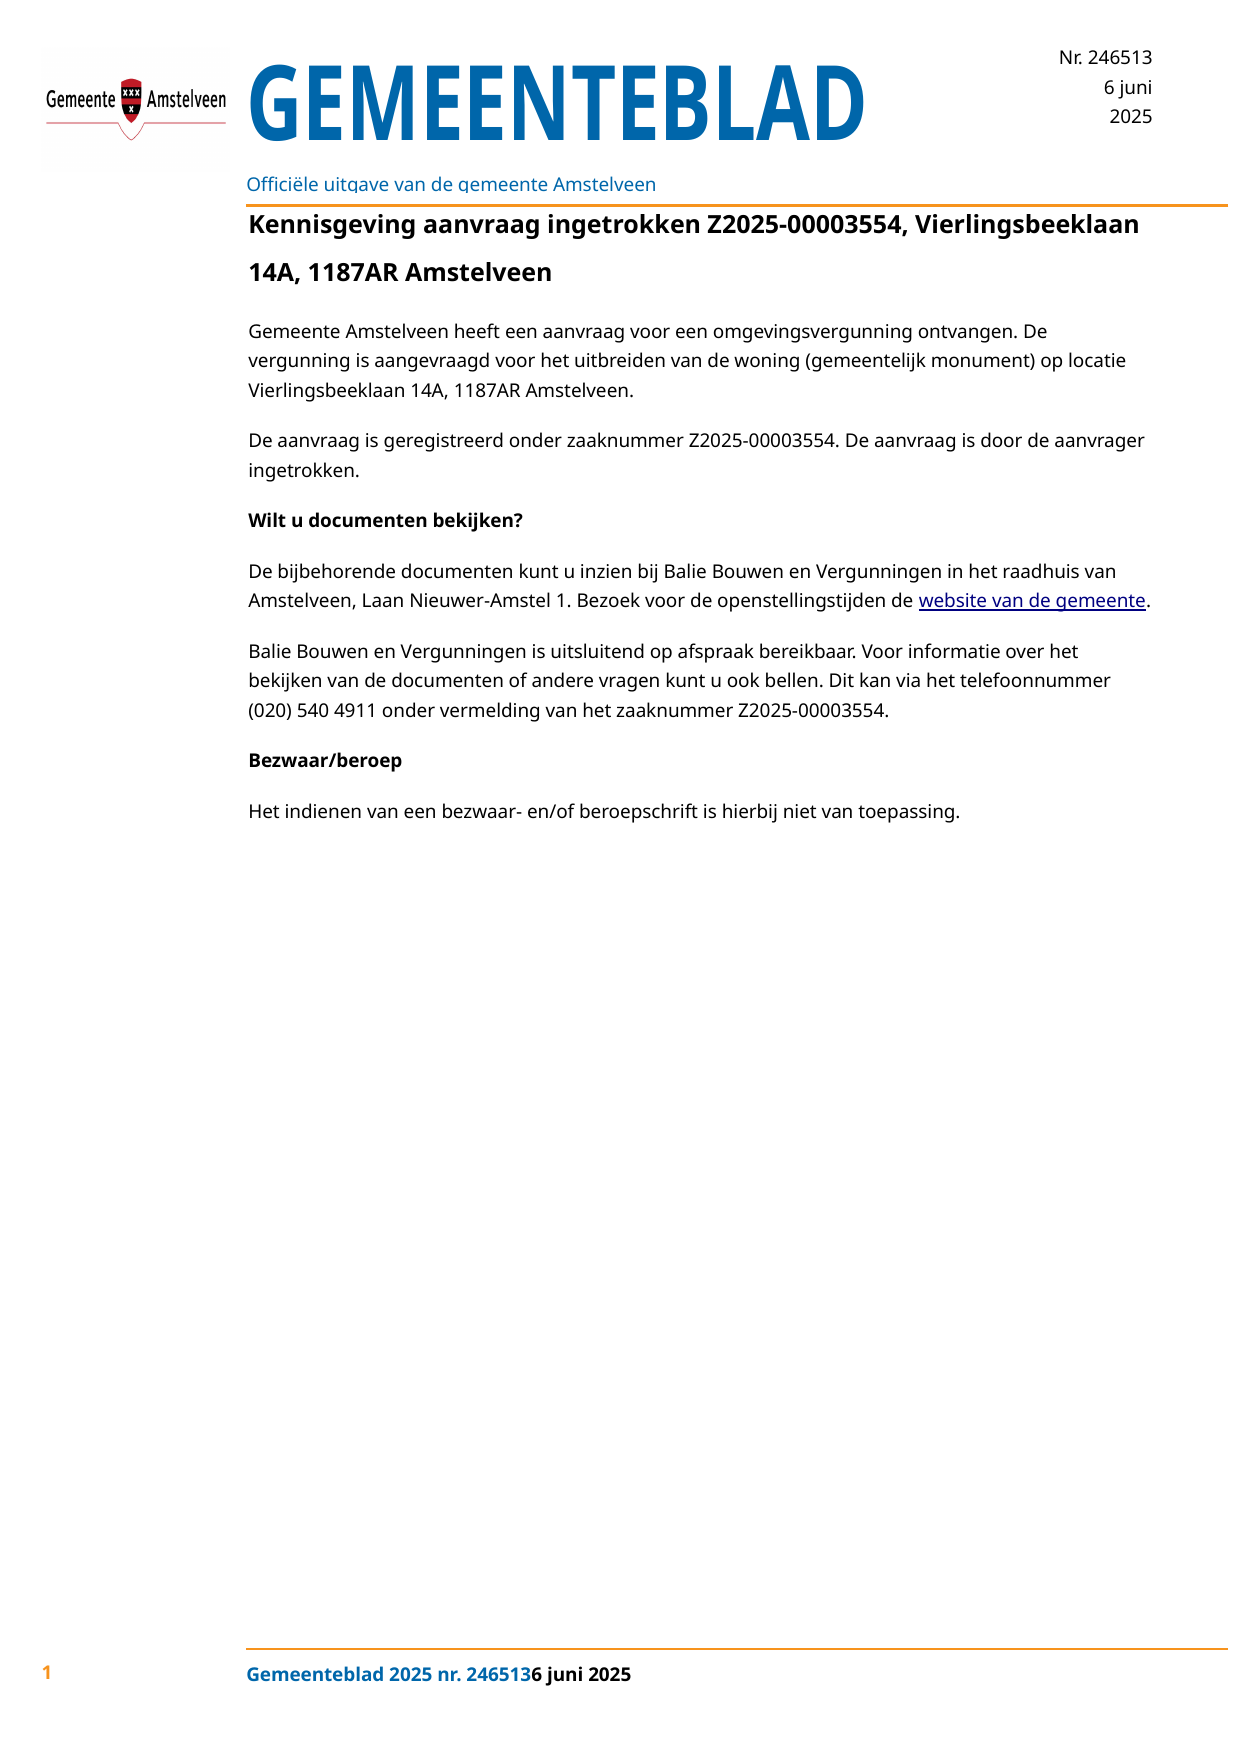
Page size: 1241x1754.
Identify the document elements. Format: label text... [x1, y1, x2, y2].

text De aanvraag is geregistreerd onder zaaknummer Z2025-00003554. De aanvraag is door de aanvrager ingetrokken. [248, 427, 1152, 483]
picture [41, 47, 231, 172]
text Wilt u documenten bekijken? [248, 507, 1152, 533]
text Kennisgeving aanvraag ingetrokken Z2025-00003554, Vierlingsbeeklaan 14A, 1187AR Amstelveen [248, 207, 1152, 288]
text Gemeente Amstelveen heeft een aanvraag voor een omgevingsvergunning ontvangen. De vergunning is aangevraagd voor het uitbreiden van de woning (gemeentelijk monument) op locatie Vierlingsbeeklaan 14A, 1187AR Amstelveen. [248, 318, 1152, 403]
text Bezwaar/beroep [248, 747, 1152, 773]
text Het indienen van een bezwaar- en/of beroepschrift is hierbij niet van toepassing. [248, 798, 1152, 824]
text De bijbehorende documenten kunt u inzien bij Balie Bouwen en Vergunningen in het raadhuis van Amstelveen, Laan Nieuwer-Amstel 1. Bezoek voor de openstellingstijden de website van de gemeente. [248, 558, 1152, 613]
text Balie Bouwen en Vergunningen is uitsluitend op afspraak bereikbaar. Voor informatie over het bekijken van de documenten of andere vragen kunt u ook bellen. Dit kan via het telefoonnummer (020) 540 4911 onder vermelding van het zaaknummer Z2025-00003554. [248, 638, 1152, 723]
